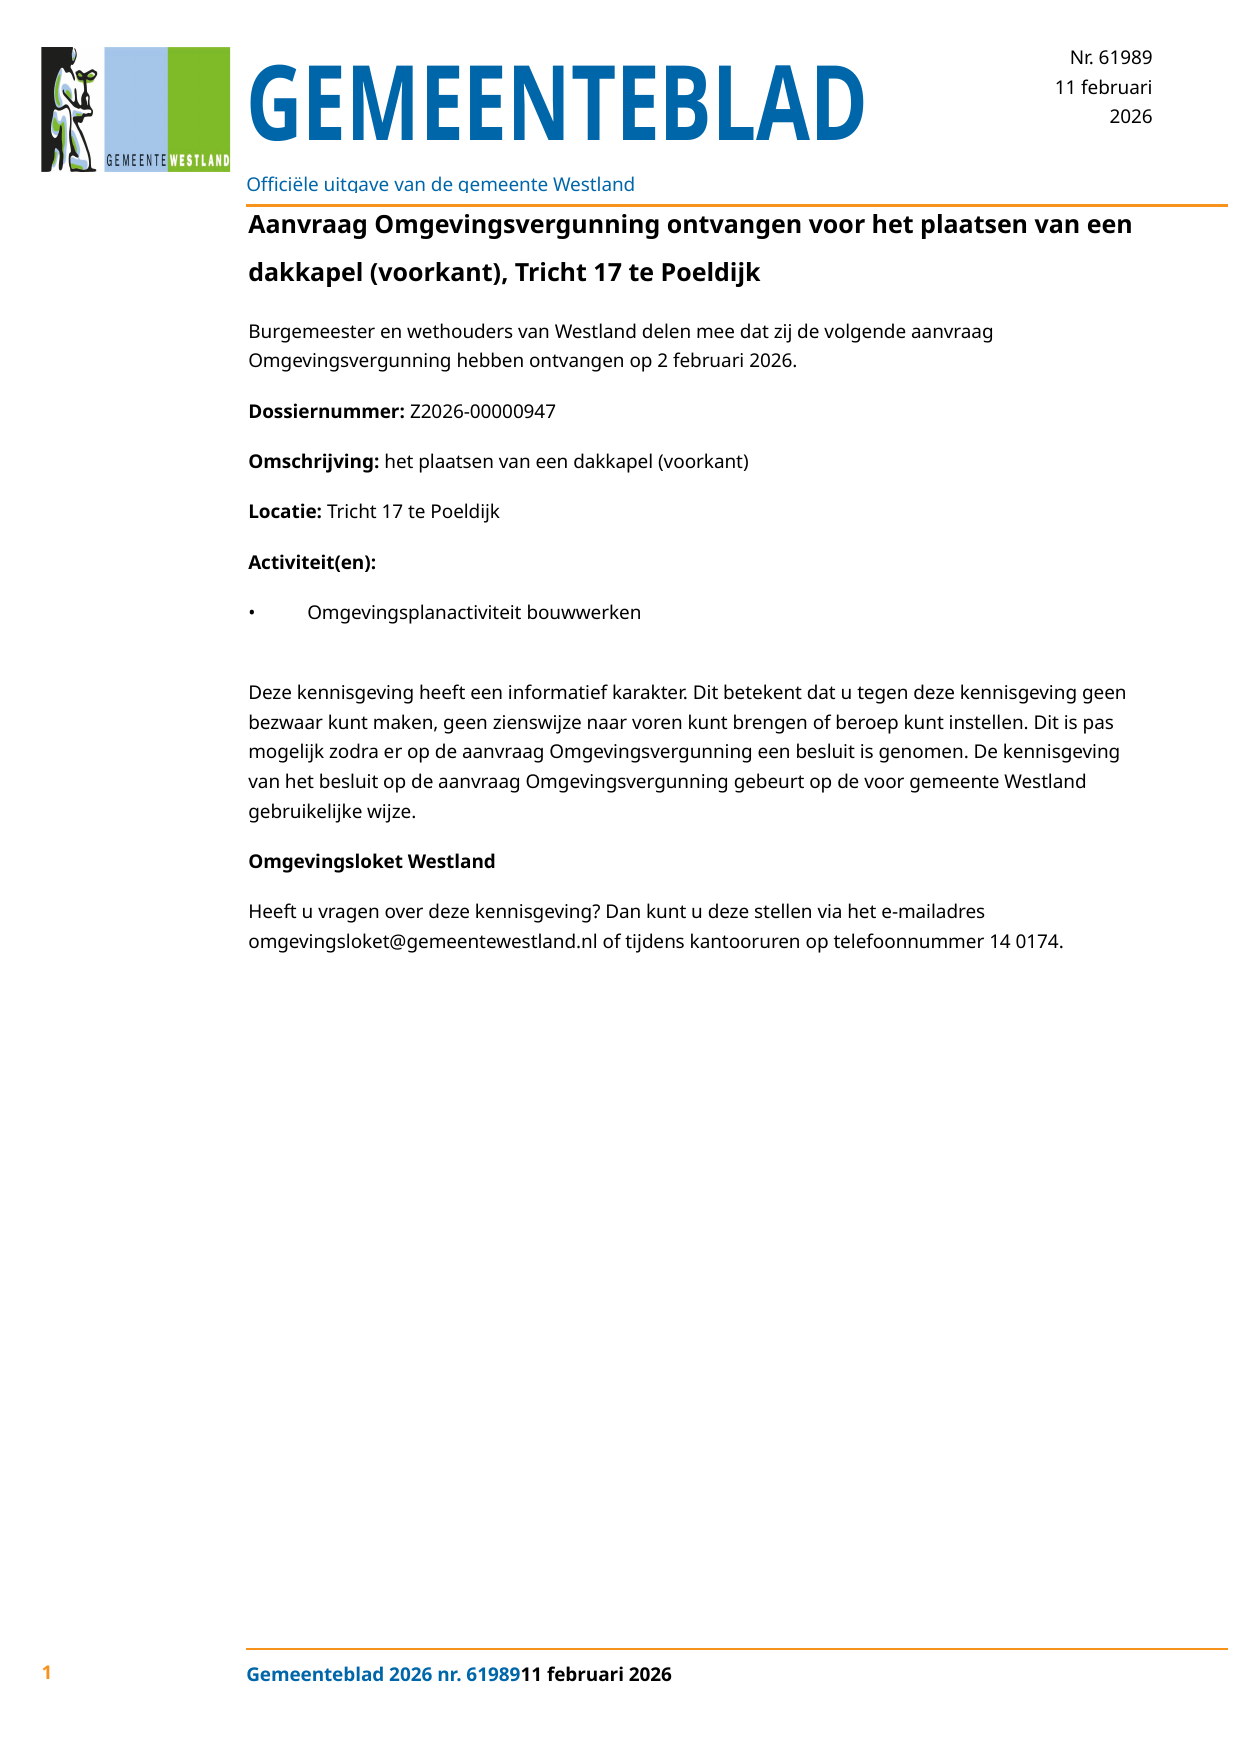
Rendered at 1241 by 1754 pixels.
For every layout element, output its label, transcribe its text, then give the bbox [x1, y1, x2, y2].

text Activiteit(en): [248, 549, 1152, 575]
picture [41, 47, 231, 172]
text Omschrijving: het plaatsen van een dakkapel (voorkant) [248, 448, 1152, 474]
text Aanvraag Omgevingsvergunning ontvangen voor het plaatsen van een dakkapel (voorkant), Tricht 17 te Poeldijk [248, 207, 1152, 288]
text Burgemeester en wethouders van Westland delen mee dat zij de volgende aanvraag Omgevingsvergunning hebben ontvangen op 2 februari 2026. [248, 318, 1152, 373]
text Locatie: Tricht 17 te Poeldijk [248, 499, 1152, 524]
text Deze kennisgeving heeft een informatief karakter. Dit betekent dat u tegen deze kennisgeving geen bezwaar kunt maken, geen zienswijze naar voren kunt brengen of beroep kunt instellen. Dit is pas mogelijk zodra er op de aanvraag Omgevingsvergunning een besluit is genomen. De kennisgeving van het besluit op de aanvraag Omgevingsvergunning gebeurt op de voor gemeente Westland gebruikelijke wijze. [248, 679, 1152, 824]
text Dossiernummer: Z2026-00000947 [248, 398, 1152, 424]
text Omgevingsloket Westland [248, 848, 1152, 874]
list Omgevingsplanactiviteit bouwwerken [248, 599, 1152, 625]
text Heeft u vragen over deze kennisgeving? Dan kunt u deze stellen via het e-mailadres omgevingsloket@gemeentewestland.nl of tijdens kantooruren op telefoonnummer 14 0174. [248, 899, 1152, 954]
